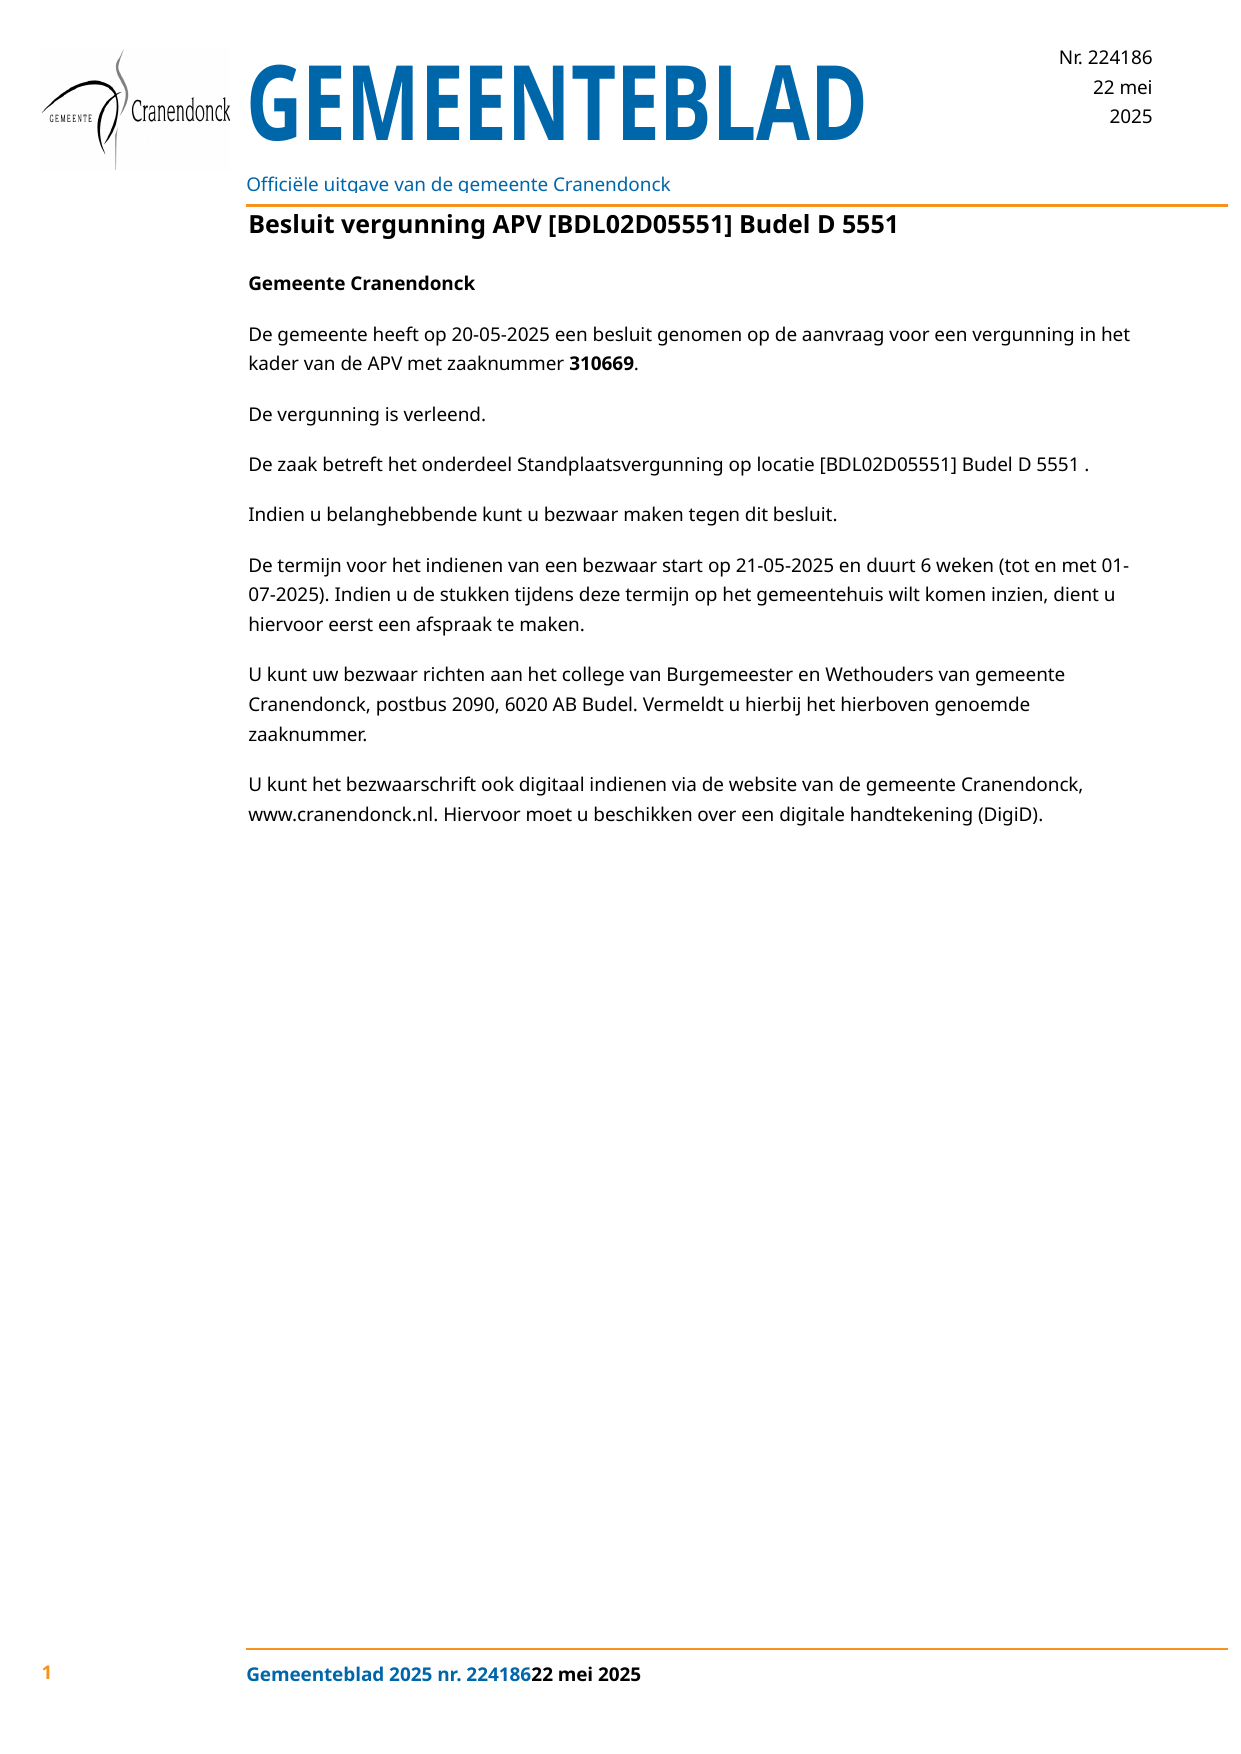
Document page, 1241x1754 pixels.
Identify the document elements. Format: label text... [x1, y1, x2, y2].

text U kunt uw bezwaar richten aan het college van Burgemeester en Wethouders van gemeente Cranendonck, postbus 2090, 6020 AB Budel. Vermeldt u hierbij het hierboven genoemde zaaknummer. [248, 662, 1152, 746]
text De termijn voor het indienen van een bezwaar start op 21-05-2025 en duurt 6 weken (tot en met 01-07-2025). Indien u de stukken tijdens deze termijn op het gemeentehuis wilt komen inzien, dient u hiervoor eerst een afspraak te maken. [248, 552, 1152, 637]
text Indien u belanghebbende kunt u bezwaar maken tegen dit besluit. [248, 502, 1152, 527]
text De zaak betreft het onderdeel Standplaatsvergunning op locatie [BDL02D05551] Budel D 5551 . [248, 451, 1152, 477]
text Gemeente Cranendonck [248, 270, 1152, 296]
text Besluit vergunning APV [BDL02D05551] Budel D 5551 [248, 207, 1152, 241]
text De gemeente heeft op 20-05-2025 een besluit genomen op de aanvraag voor een vergunning in het kader van de APV met zaaknummer 310669. [248, 321, 1152, 376]
text U kunt het bezwaarschrift ook digitaal indienen via de website van de gemeente Cranendonck, www.cranendonck.nl. Hiervoor moet u beschikken over een digitale handtekening (DigiD). [248, 771, 1152, 826]
text De vergunning is verleend. [248, 401, 1152, 426]
picture [41, 47, 231, 172]
